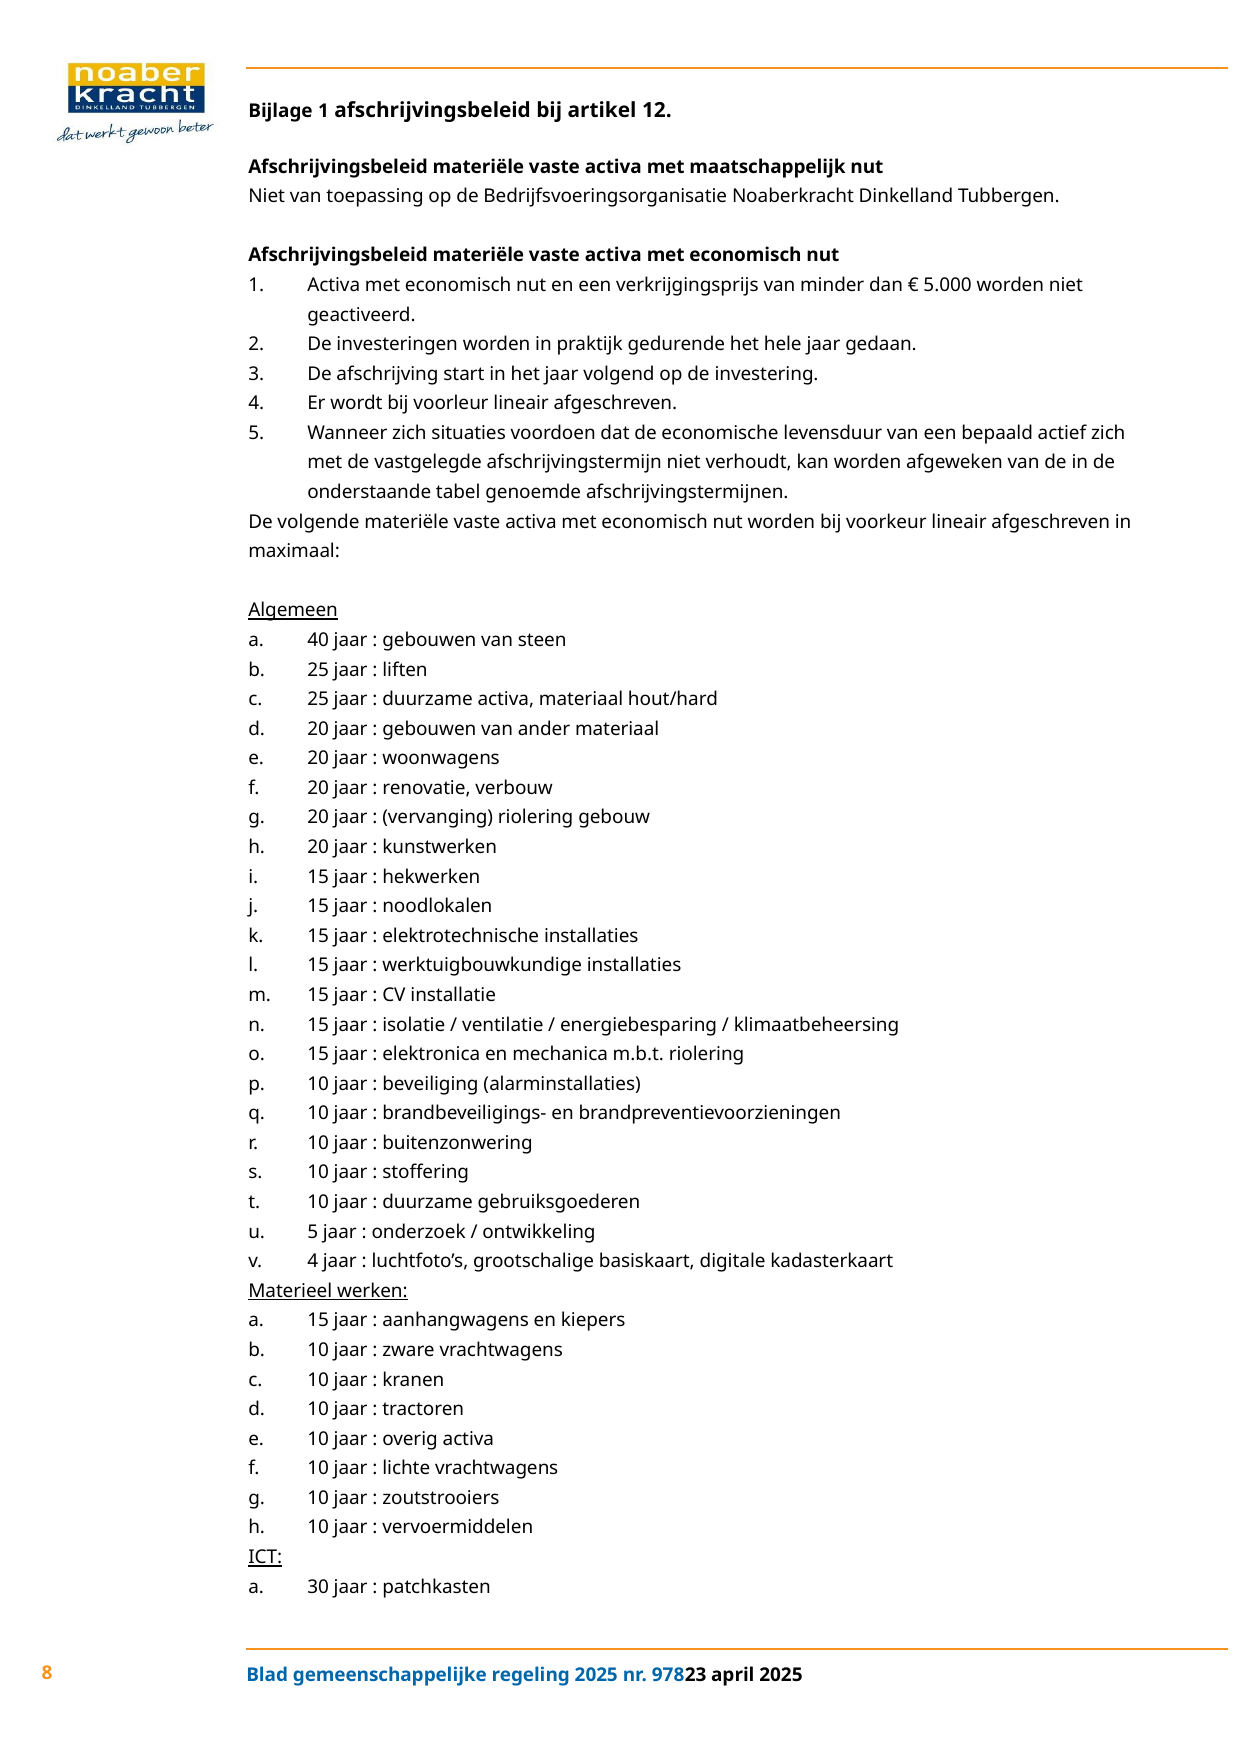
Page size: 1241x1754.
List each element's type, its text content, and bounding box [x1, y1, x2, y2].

list 20 jaar : renovatie, verbouw [248, 774, 1152, 800]
list 15 jaar : elektrotechnische installaties [248, 922, 1152, 948]
text Bijlage 1 afschrijvingsbeleid bij artikel 12. [248, 95, 1152, 123]
list 10 jaar : kranen [248, 1366, 1152, 1392]
list Activa met economisch nut en een verkrijgingsprijs van minder dan € 5.000 worden niet geactiveerd. [248, 271, 1152, 327]
list De afschrijving start in het jaar volgend op de investering. [248, 360, 1152, 386]
list 10 jaar : overig activa [248, 1425, 1152, 1451]
list 10 jaar : stoffering [248, 1159, 1152, 1184]
list 30 jaar : patchkasten [248, 1573, 1152, 1599]
list 20 jaar : kunstwerken [248, 833, 1152, 859]
list Wanneer zich situaties voordoen dat de economische levensduur van een bepaald actief zich met de vastgelegde afschrijvingstermijn niet verhoudt, kan worden afgeweken van de in de onderstaande tabel genoemde afschrijvingstermijnen. [248, 419, 1152, 504]
list 20 jaar : woonwagens [248, 744, 1152, 770]
list 10 jaar : buitenzonwering [248, 1129, 1152, 1155]
list 15 jaar : aanhangwagens en kiepers [248, 1307, 1152, 1332]
list 20 jaar : gebouwen van ander materiaal [248, 715, 1152, 741]
list 10 jaar : zoutstrooiers [248, 1484, 1152, 1510]
text Afschrijvingsbeleid materiële vaste activa met maatschappelijk nut [248, 153, 1152, 179]
text Algemeen [248, 597, 1152, 622]
list Er wordt bij voorleur lineair afgeschreven. [248, 389, 1152, 415]
list 10 jaar : duurzame gebruiksgoederen [248, 1188, 1152, 1214]
list 15 jaar : hekwerken [248, 863, 1152, 889]
list 20 jaar : (vervanging) riolering gebouw [248, 804, 1152, 829]
list 5 jaar : onderzoek / ontwikkeling [248, 1218, 1152, 1244]
list 4 jaar : luchtfoto’s, grootschalige basiskaart, digitale kadasterkaart [248, 1247, 1152, 1273]
list 25 jaar : liften [248, 656, 1152, 682]
list 10 jaar : tractoren [248, 1395, 1152, 1421]
list 10 jaar : beveiliging (alarminstallaties) [248, 1070, 1152, 1096]
list 10 jaar : vervoermiddelen [248, 1514, 1152, 1539]
list 15 jaar : elektronica en mechanica m.b.t. riolering [248, 1040, 1152, 1066]
list 15 jaar : werktuigbouwkundige installaties [248, 952, 1152, 977]
text Niet van toepassing op de Bedrijfsvoeringsorganisatie Noaberkracht Dinkelland Tubbergen. [248, 182, 1152, 208]
picture [41, 47, 231, 172]
list 10 jaar : lichte vrachtwagens [248, 1454, 1152, 1480]
list 10 jaar : brandbeveiligings- en brandpreventievoorzieningen [248, 1099, 1152, 1125]
list 10 jaar : zware vrachtwagens [248, 1336, 1152, 1362]
list 25 jaar : duurzame activa, materiaal hout/hard [248, 685, 1152, 711]
list De investeringen worden in praktijk gedurende het hele jaar gedaan. [248, 330, 1152, 356]
list 40 jaar : gebouwen van steen [248, 626, 1152, 652]
list 15 jaar : isolatie / ventilatie / energiebesparing / klimaatbeheersing [248, 1011, 1152, 1037]
text Afschrijvingsbeleid materiële vaste activa met economisch nut [248, 242, 1152, 267]
list 15 jaar : noodlokalen [248, 892, 1152, 918]
text ICT: [248, 1543, 1152, 1569]
text De volgende materiële vaste activa met economisch nut worden bij voorkeur lineair afgeschreven in maximaal: [248, 508, 1152, 563]
list 15 jaar : CV installatie [248, 981, 1152, 1007]
text Materieel werken: [248, 1277, 1152, 1303]
